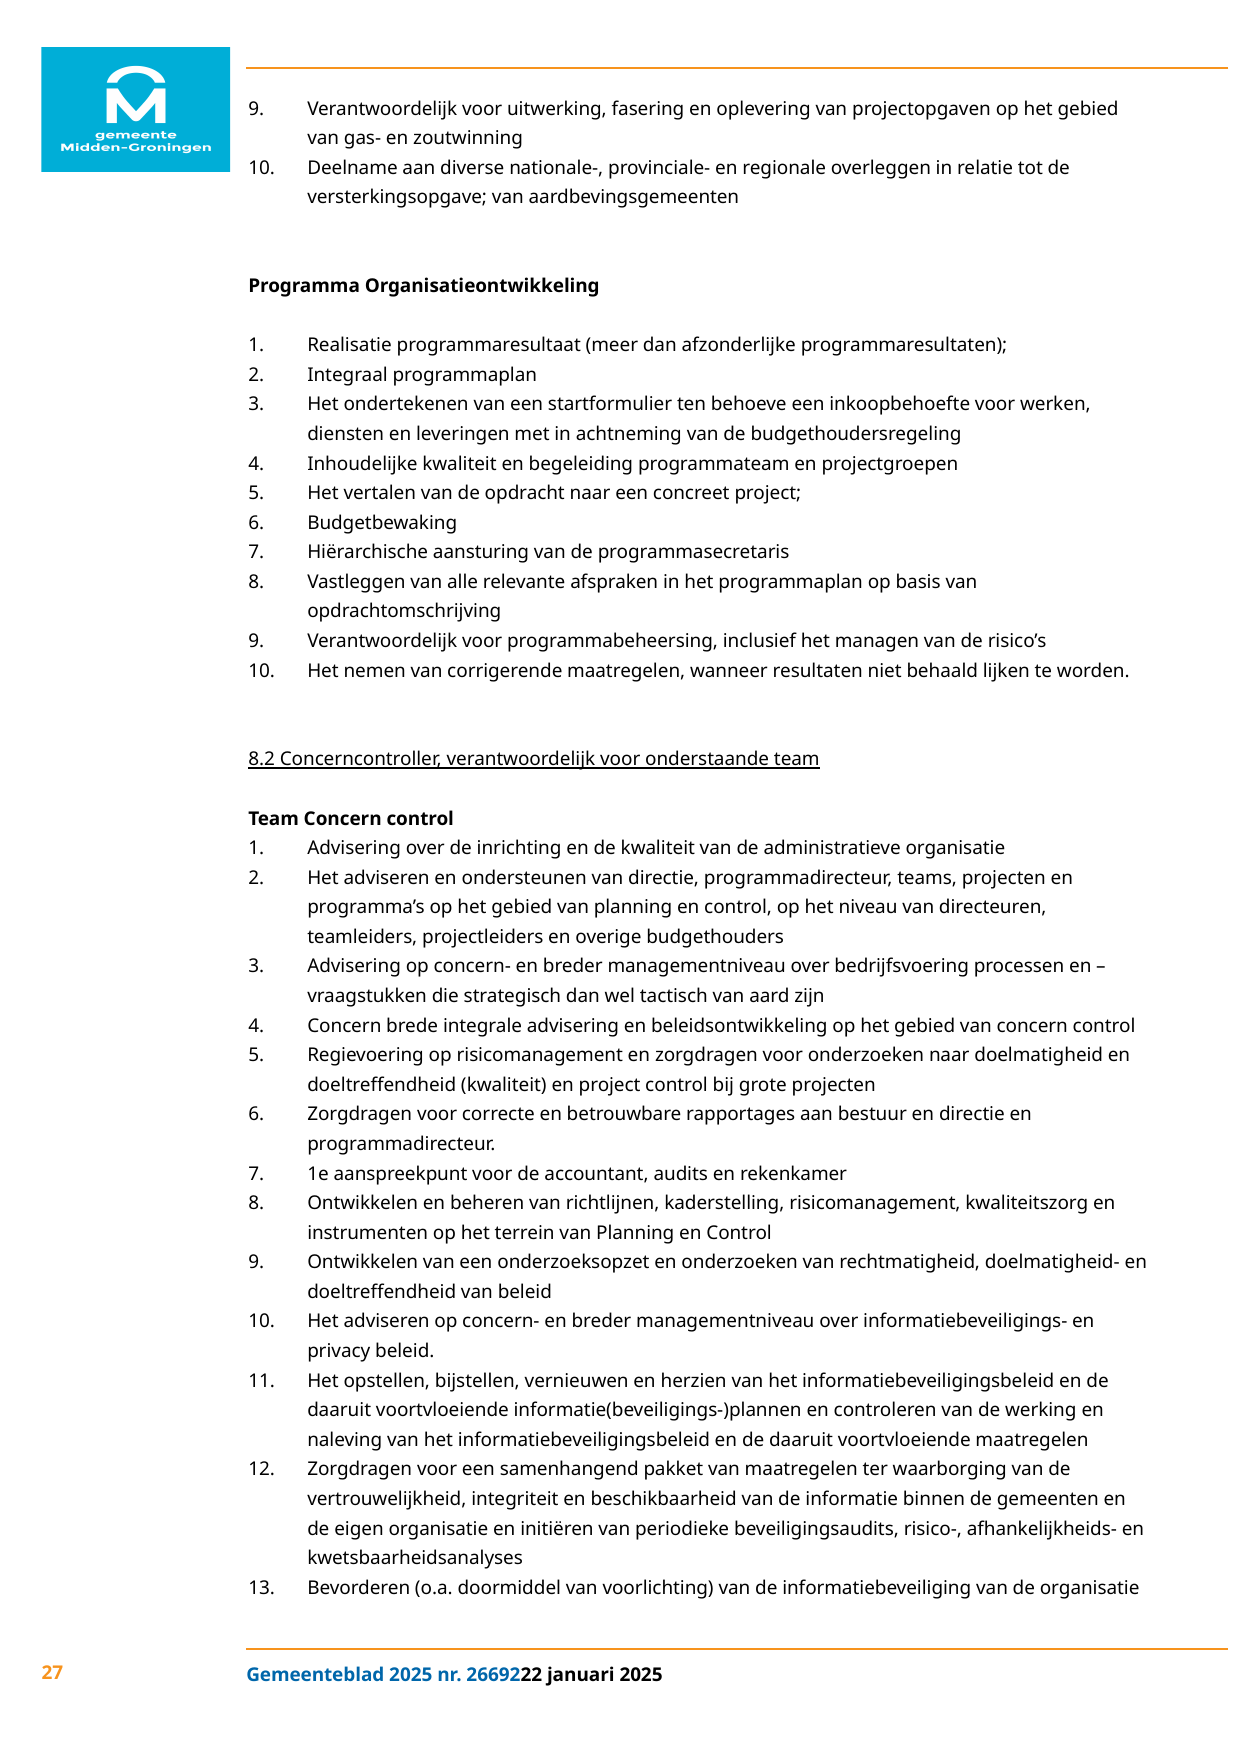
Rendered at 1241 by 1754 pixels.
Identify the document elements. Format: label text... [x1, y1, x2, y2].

picture [107, 89, 165, 122]
list 1e aanspreekpunt voor de accountant, audits en rekenkamer [248, 1160, 1152, 1186]
list Bevorderen (o.a. doormiddel van voorlichting) van de informatiebeveiliging van de organisatie [248, 1574, 1152, 1600]
list Ontwikkelen en beheren van richtlijnen, kaderstelling, risicomanagement, kwaliteitszorg en instrumenten op het terrein van Planning en Control [248, 1189, 1152, 1245]
list Budgetbewaking [248, 509, 1152, 535]
list Concern brede integrale advisering en beleidsontwikkeling op het gebied van concern control [248, 1012, 1152, 1038]
list Verantwoordelijk voor programmabeheersing, inclusief het managen van de risico’s [248, 627, 1152, 653]
list Het vertalen van de opdracht naar een concreet project; [248, 479, 1152, 505]
list Integraal programmaplan [248, 361, 1152, 387]
text Programma Organisatieontwikkeling [248, 272, 1152, 298]
list Ontwikkelen van een onderzoeksopzet en onderzoeken van rechtmatigheid, doelmatigheid- en doeltreffendheid van beleid [248, 1248, 1152, 1304]
list Advisering over de inrichting en de kwaliteit van de administratieve organisatie [248, 834, 1152, 860]
list Zorgdragen voor correcte en betrouwbare rapportages aan bestuur en directie en programmadirecteur. [248, 1101, 1152, 1156]
list Het opstellen, bijstellen, vernieuwen en herzien van het informatiebeveiligingsbeleid en de daaruit voortvloeiende informatie(beveiligings-)plannen en controleren van de werking en naleving van het informatiebeveiligingsbeleid en de daaruit voortvloeiende maatregelen [248, 1367, 1152, 1452]
list Het nemen van corrigerende maatregelen, wanneer resultaten niet behaald lijken te worden. [248, 657, 1152, 683]
list Het adviseren en ondersteunen van directie, programmadirecteur, teams, projecten en programma’s op het gebied van planning en control, op het niveau van directeuren, teamleiders, projectleiders en overige budgethouders [248, 864, 1152, 949]
list Vastleggen van alle relevante afspraken in het programmaplan op basis van opdrachtomschrijving [248, 568, 1152, 623]
list Advisering op concern- en breder managementniveau over bedrijfsvoering processen en –vraagstukken die strategisch dan wel tactisch van aard zijn [248, 953, 1152, 1008]
list Verantwoordelijk voor uitwerking, fasering en oplevering van projectopgaven op het gebied van gas- en zoutwinning [248, 95, 1152, 150]
list Het adviseren op concern- en breder managementniveau over informatiebeveiligings- en privacy beleid. [248, 1308, 1152, 1363]
picture [184, 146, 190, 153]
list Realisatie programmaresultaat (meer dan afzonderlijke programmaresultaten); [248, 331, 1152, 357]
list Regievoering op risicomanagement en zorgdragen voor onderzoeken naar doelmatigheid en doeltreffendheid (kwaliteit) en project control bij grote projecten [248, 1041, 1152, 1097]
text Team Concern control [248, 805, 1152, 831]
list Inhoudelijke kwaliteit en begeleiding programmateam en projectgroepen [248, 450, 1152, 476]
picture [108, 66, 164, 82]
text 8.2 Concerncontroller, verantwoordelijk voor onderstaande team [248, 746, 1152, 771]
list Deelname aan diverse nationale-, provinciale- en regionale overleggen in relatie tot de versterkingsopgave; van aardbevingsgemeenten [248, 154, 1152, 209]
list Zorgdragen voor een samenhangend pakket van maatregelen ter waarborging van de vertrouwelijkheid, integriteit en beschikbaarheid van de informatie binnen de gemeenten en de eigen organisatie en initiëren van periodieke beveiligingsaudits, risico-, afhankelijkheids- en kwetsbaarheidsanalyses [248, 1456, 1152, 1570]
list Het ondertekenen van een startformulier ten behoeve een inkoopbehoefte voor werken, diensten en leveringen met in achtneming van de budgethoudersregeling [248, 391, 1152, 446]
list Hiërarchische aansturing van de programmasecretaris [248, 538, 1152, 564]
